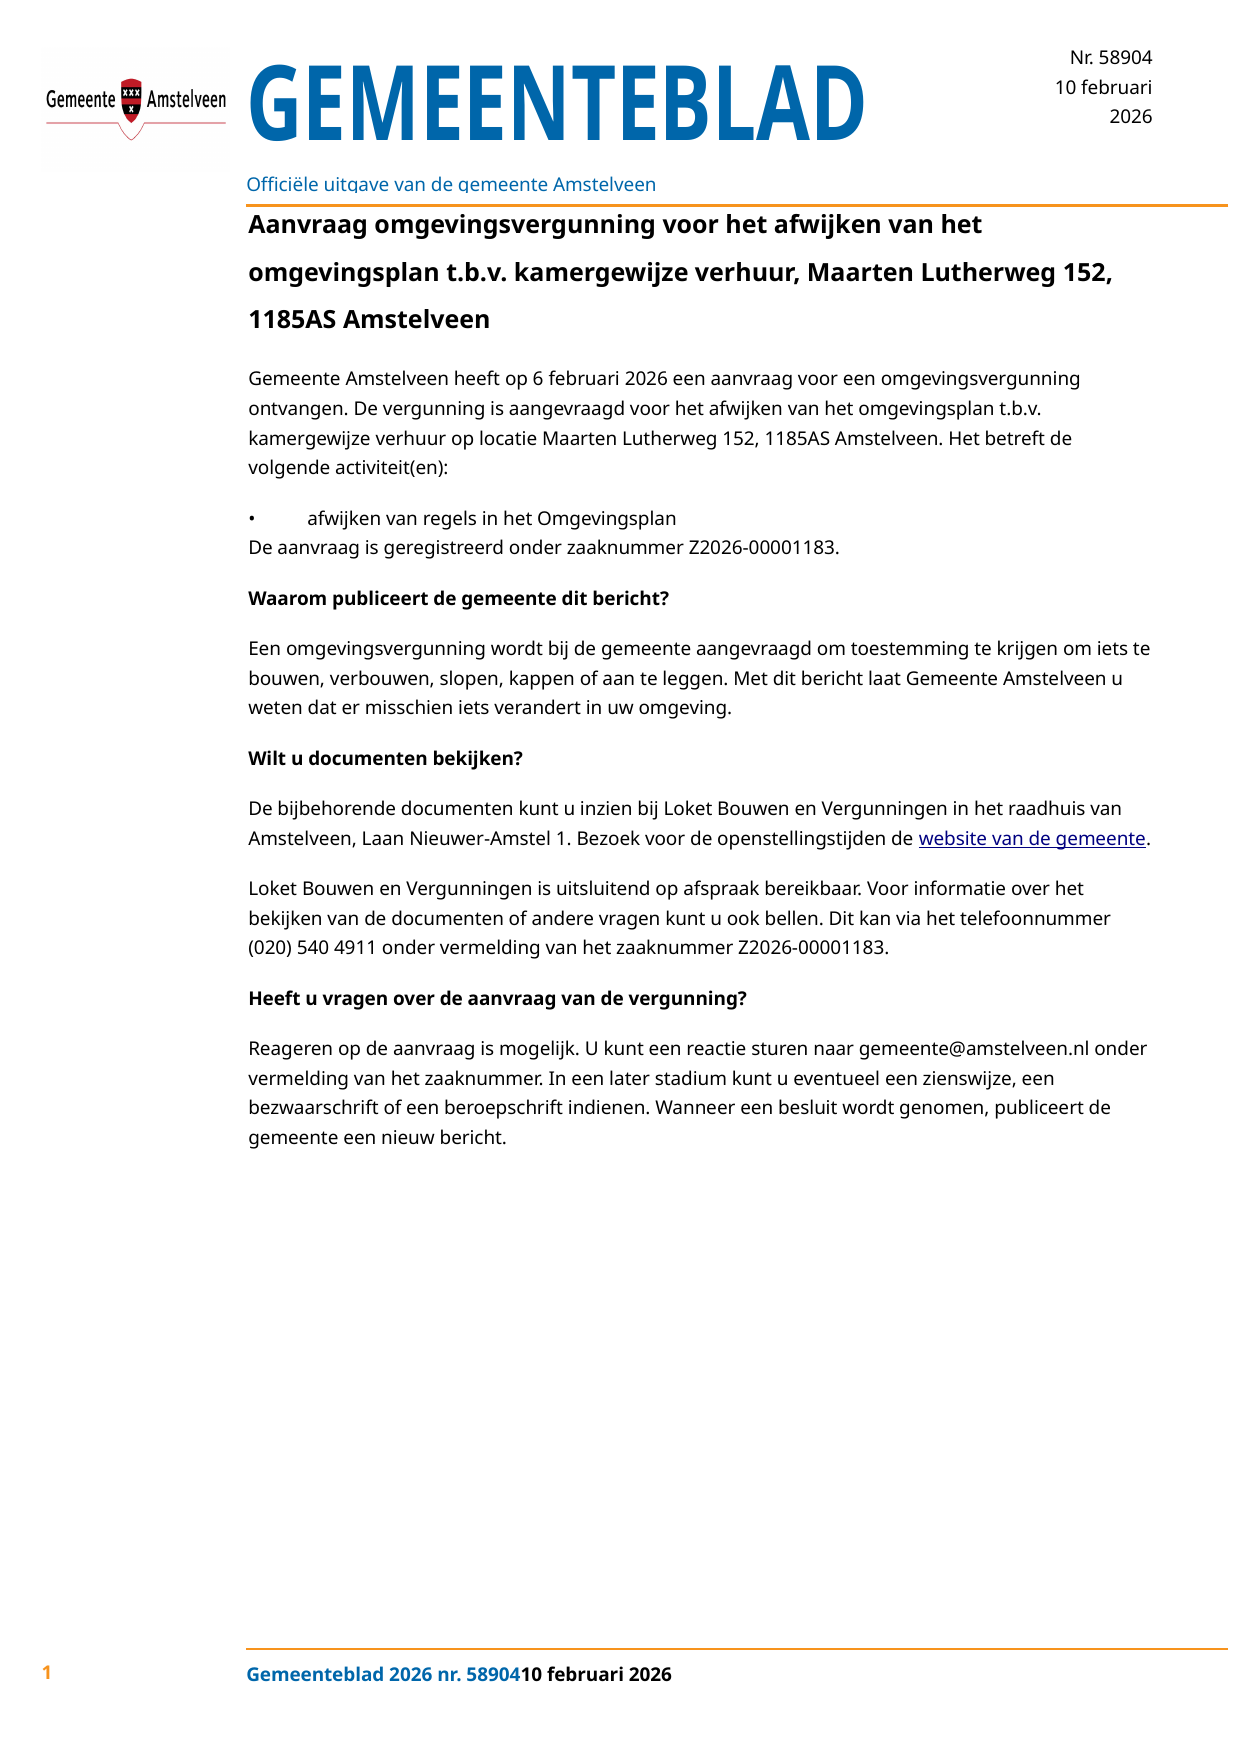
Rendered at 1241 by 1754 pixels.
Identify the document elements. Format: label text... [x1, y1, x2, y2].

text De aanvraag is geregistreerd onder zaaknummer Z2026-00001183. [248, 534, 1152, 560]
text Wilt u documenten bekijken? [248, 745, 1152, 770]
picture [41, 47, 231, 172]
text De bijbehorende documenten kunt u inzien bij Loket Bouwen en Vergunningen in het raadhuis van Amstelveen, Laan Nieuwer-Amstel 1. Bezoek voor de openstellingstijden de website van de gemeente. [248, 795, 1152, 850]
list afwijken van regels in het Omgevingsplan [248, 505, 1152, 530]
text Waarom publiceert de gemeente dit bericht? [248, 585, 1152, 610]
text Een omgevingsvergunning wordt bij de gemeente aangevraagd om toestemming te krijgen om iets te bouwen, verbouwen, slopen, kappen of aan te leggen. Met dit bericht laat Gemeente Amstelveen u weten dat er misschien iets verandert in uw omgeving. [248, 635, 1152, 720]
text Reageren op de aanvraag is mogelijk. U kunt een reactie sturen naar gemeente@amstelveen.nl onder vermelding van het zaaknummer. In een later stadium kunt u eventueel een zienswijze, een bezwaarschrift of een beroepschrift indienen. Wanneer een besluit wordt genomen, publiceert de gemeente een nieuw bericht. [248, 1035, 1152, 1149]
text Heeft u vragen over de aanvraag van de vergunning? [248, 985, 1152, 1010]
text Loket Bouwen en Vergunningen is uitsluitend op afspraak bereikbaar. Voor informatie over het bekijken van de documenten of andere vragen kunt u ook bellen. Dit kan via het telefoonnummer (020) 540 4911 onder vermelding van het zaaknummer Z2026-00001183. [248, 875, 1152, 960]
text Aanvraag omgevingsvergunning voor het afwijken van het omgevingsplan t.b.v. kamergewijze verhuur, Maarten Lutherweg 152, 1185AS Amstelveen [248, 207, 1152, 336]
text Gemeente Amstelveen heeft op 6 februari 2026 een aanvraag voor een omgevingsvergunning ontvangen. De vergunning is aangevraagd voor het afwijken van het omgevingsplan t.b.v. kamergewijze verhuur op locatie Maarten Lutherweg 152, 1185AS Amstelveen. Het betreft de volgende activiteit(en): [248, 366, 1152, 480]
